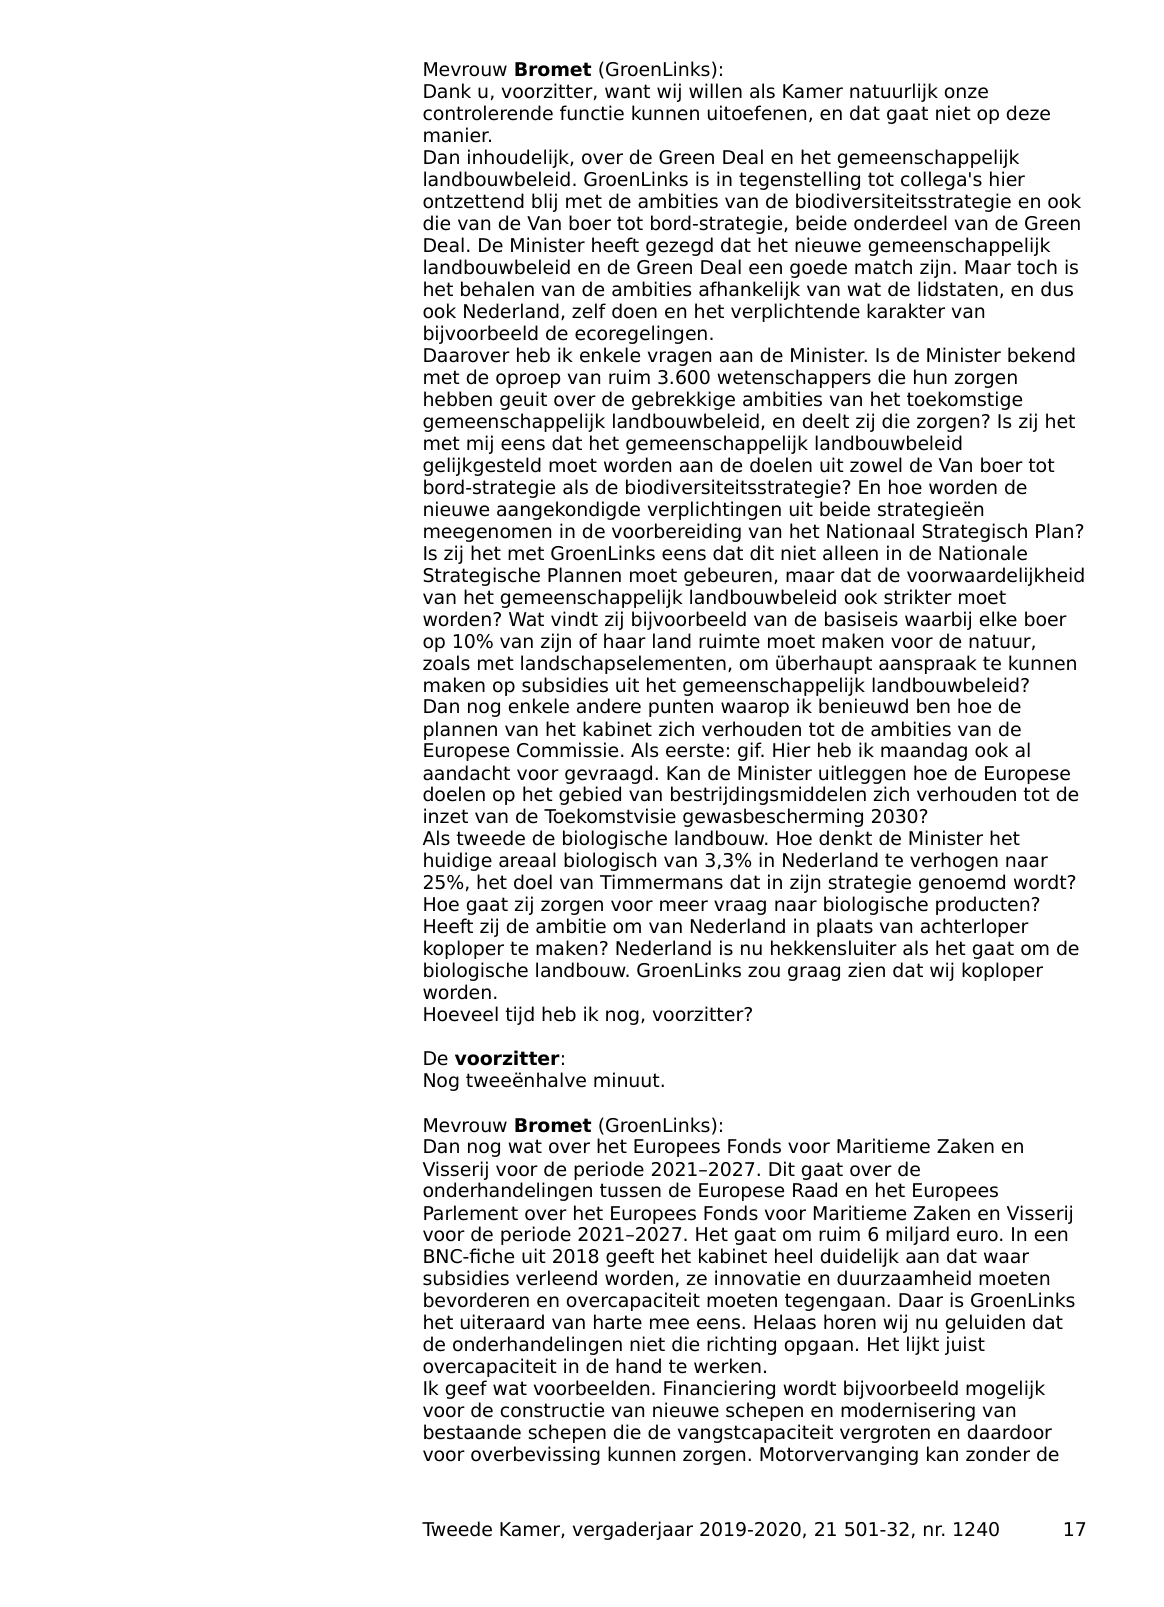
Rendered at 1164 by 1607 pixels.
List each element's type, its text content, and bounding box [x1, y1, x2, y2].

text Mevrouw Bromet (GroenLinks): [422, 1114, 1087, 1136]
text Als tweede de biologische landbouw. Hoe denkt de Minister het huidige areaal biologisch van 3,3% in Nederland te verhogen naar 25%, het doel van Timmermans dat in zijn strategie genoemd wordt? Hoe gaat zij zorgen voor meer vraag naar biologische producten? Heeft zij de ambitie om van Nederland in plaats van achterloper koploper te maken? Nederland is nu hekkensluiter als het gaat om de biologische landbouw. GroenLinks zou graag zien dat wij koploper worden. [422, 828, 1087, 1004]
text Ik geef wat voorbeelden. Financiering wordt bijvoorbeeld mogelijk voor de constructie van nieuwe schepen en modernisering van bestaande schepen die de vangstcapaciteit vergroten en daardoor voor overbevissing kunnen zorgen. Motorvervanging kan zonder de [422, 1378, 1087, 1466]
text Dank u, voorzitter, want wij willen als Kamer natuurlijk onze controlerende functie kunnen uitoefenen, en dat gaat niet op deze manier. [422, 81, 1087, 147]
text De voorzitter: [422, 1048, 1087, 1070]
text Mevrouw Bromet (GroenLinks): [422, 59, 1087, 81]
text Dan nog wat over het Europees Fonds voor Maritieme Zaken en Visserij voor de periode 2021–2027. Dit gaat over de onderhandelingen tussen de Europese Raad en het Europees Parlement over het Europees Fonds voor Maritieme Zaken en Visserij voor de periode 2021–2027. Het gaat om ruim 6 miljard euro. In een BNC-fiche uit 2018 geeft het kabinet heel duidelijk aan dat waar subsidies verleend worden, ze innovatie en duurzaamheid moeten bevorderen en overcapaciteit moeten tegengaan. Daar is GroenLinks het uiteraard van harte mee eens. Helaas horen wij nu geluiden dat de onderhandelingen niet die richting opgaan. Het lijkt juist overcapaciteit in de hand te werken. [422, 1136, 1087, 1378]
text Hoeveel tijd heb ik nog, voorzitter? [422, 1004, 1087, 1026]
text Dan nog enkele andere punten waarop ik benieuwd ben hoe de plannen van het kabinet zich verhouden tot de ambities van de Europese Commissie. Als eerste: gif. Hier heb ik maandag ook al aandacht voor gevraagd. Kan de Minister uitleggen hoe de Europese doelen op het gebied van bestrijdingsmiddelen zich verhouden tot de inzet van de Toekomstvisie gewasbescherming 2030? [422, 696, 1087, 828]
text Nog tweeënhalve minuut. [422, 1070, 1087, 1092]
text Daarover heb ik enkele vragen aan de Minister. Is de Minister bekend met de oproep van ruim 3.600 wetenschappers die hun zorgen hebben geuit over de gebrekkige ambities van het toekomstige gemeenschappelijk landbouwbeleid, en deelt zij die zorgen? Is zij het met mij eens dat het gemeenschappelijk landbouwbeleid gelijkgesteld moet worden aan de doelen uit zowel de Van boer tot bord-strategie als de biodiversiteitsstrategie? En hoe worden de nieuwe aangekondigde verplichtingen uit beide strategieën meegenomen in de voorbereiding van het Nationaal Strategisch Plan? Is zij het met GroenLinks eens dat dit niet alleen in de Nationale Strategische Plannen moet gebeuren, maar dat de voorwaardelijkheid van het gemeenschappelijk landbouwbeleid ook strikter moet worden? Wat vindt zij bijvoorbeeld van de basiseis waarbij elke boer op 10% van zijn of haar land ruimte moet maken voor de natuur, zoals met landschapselementen, om überhaupt aanspraak te kunnen maken op subsidies uit het gemeenschappelijk landbouwbeleid? [422, 345, 1087, 696]
text Dan inhoudelijk, over de Green Deal en het gemeenschappelijk landbouwbeleid. GroenLinks is in tegenstelling tot collega's hier ontzettend blij met de ambities van de biodiversiteitsstrategie en ook die van de Van boer tot bord-strategie, beide onderdeel van de Green Deal. De Minister heeft gezegd dat het nieuwe gemeenschappelijk landbouwbeleid en de Green Deal een goede match zijn. Maar toch is het behalen van de ambities afhankelijk van wat de lidstaten, en dus ook Nederland, zelf doen en het verplichtende karakter van bijvoorbeeld de ecoregelingen. [422, 147, 1087, 345]
